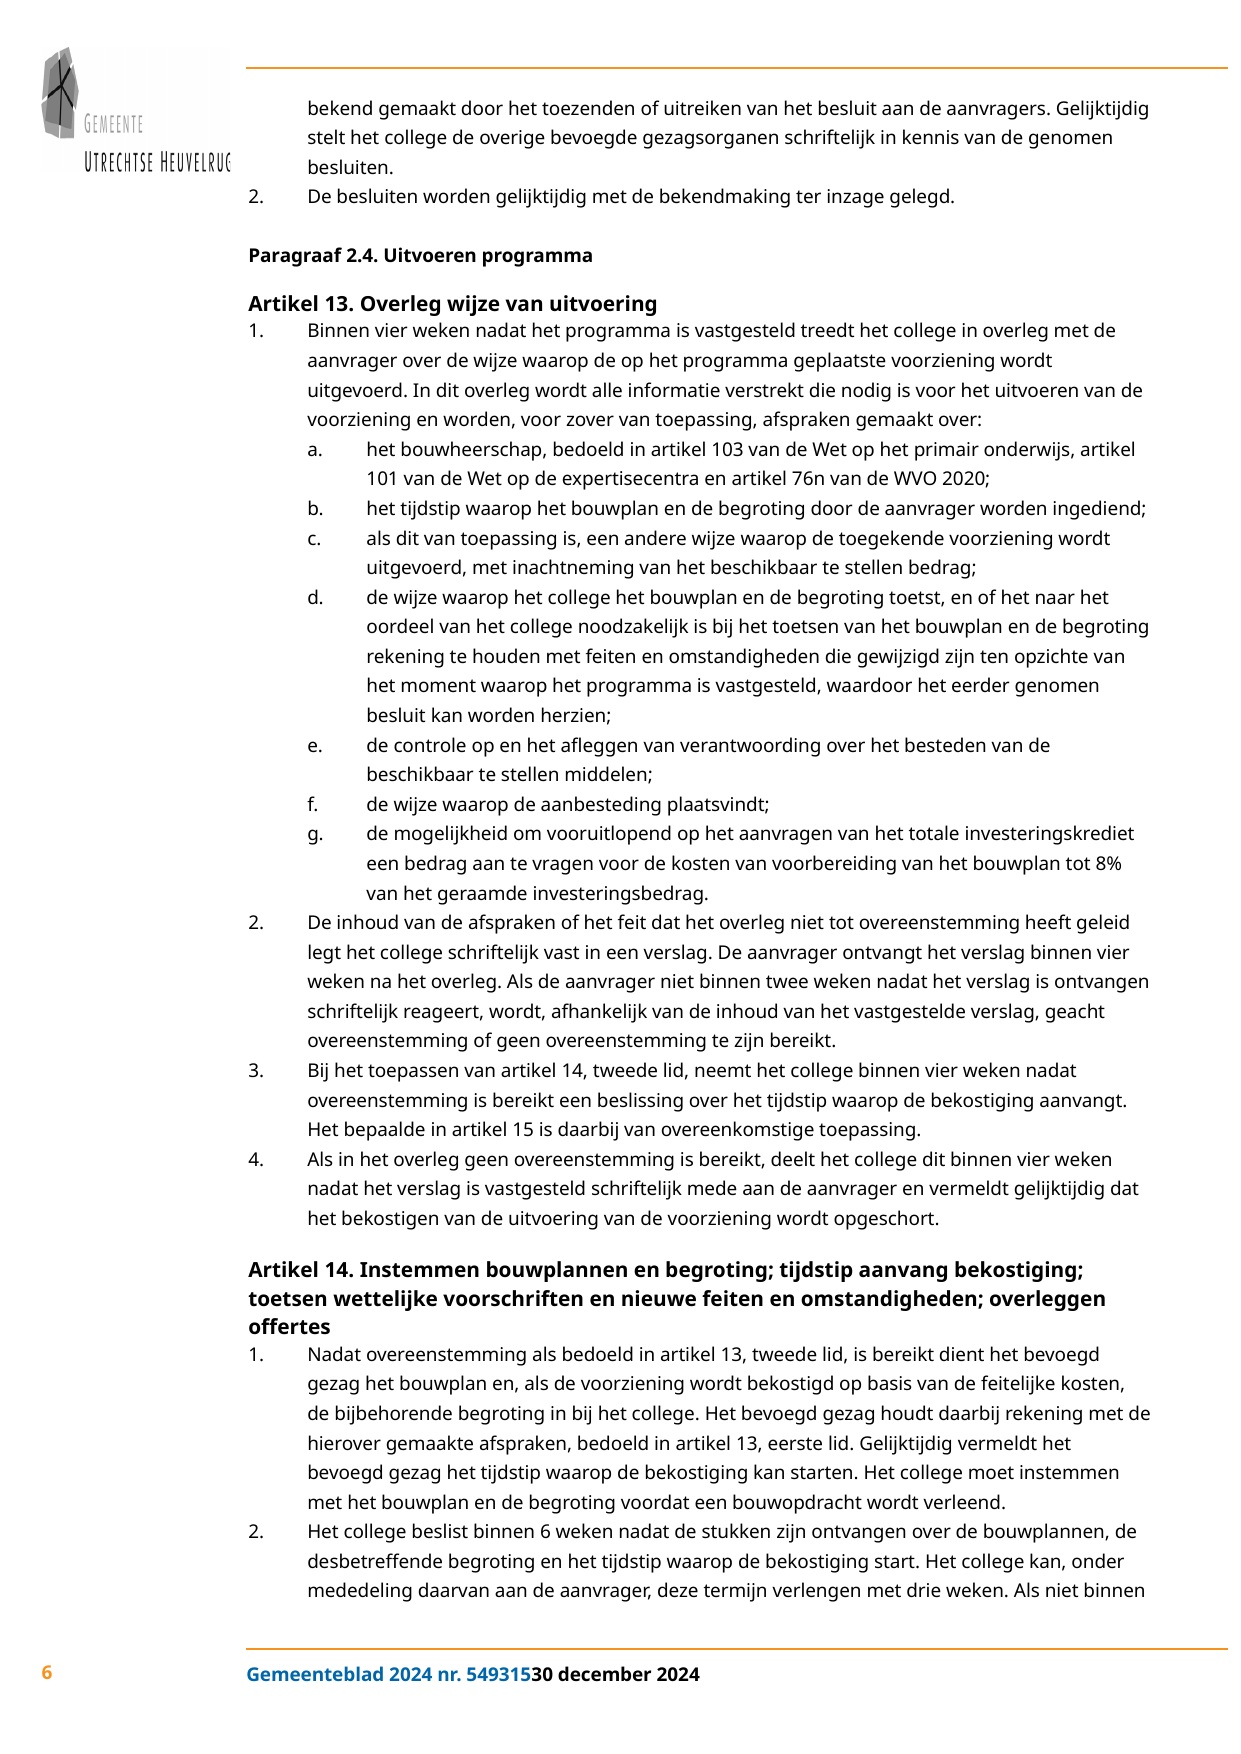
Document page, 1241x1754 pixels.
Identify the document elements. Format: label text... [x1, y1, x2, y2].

list de mogelijkheid om vooruitlopend op het aanvragen van het totale investeringskrediet een bedrag aan te vragen voor de kosten van voorbereiding van het bouwplan tot 8% van het geraamde investeringsbedrag. [307, 821, 1152, 906]
list het tijdstip waarop het bouwplan en de begroting door de aanvrager worden ingediend; [307, 495, 1152, 521]
picture [41, 47, 231, 172]
list De besluiten worden gelijktijdig met de bekendmaking ter inzage gelegd. [248, 183, 1152, 209]
text Artikel 13. Overleg wijze van uitvoering [248, 289, 1152, 318]
list De inhoud van de afspraken of het feit dat het overleg niet tot overeenstemming heeft geleid legt het college schriftelijk vast in een verslag. De aanvrager ontvangt het verslag binnen vier weken na het overleg. Als de aanvrager niet binnen twee weken nadat het verslag is ontvangen schriftelijk reageert, wordt, afhankelijk van de inhoud van het vastgestelde verslag, geacht overeenstemming of geen overeenstemming te zijn bereikt. [248, 909, 1152, 1053]
list Nadat overeenstemming als bedoeld in artikel 13, tweede lid, is bereikt dient het bevoegd gezag het bouwplan en, als de voorziening wordt bekostigd op basis van de feitelijke kosten, de bijbehorende begroting in bij het college. Het bevoegd gezag houdt daarbij rekening met de hierover gemaakte afspraken, bedoeld in artikel 13, eerste lid. Gelijktijdig vermeldt het bevoegd gezag het tijdstip waarop de bekostiging kan starten. Het college moet instemmen met het bouwplan en de begroting voordat een bouwopdracht wordt verleend. [248, 1341, 1152, 1514]
list het bouwheerschap, bedoeld in artikel 103 van de Wet op het primair onderwijs, artikel 101 van de Wet op de expertisecentra en artikel 76n van de WVO 2020; [307, 436, 1152, 491]
list bekend gemaakt door het toezenden of uitreiken van het besluit aan de aanvragers. Gelijktijdig stelt het college de overige bevoegde gezagsorganen schriftelijk in kennis van de genomen besluiten. [248, 95, 1152, 180]
list als dit van toepassing is, een andere wijze waarop de toegekende voorziening wordt uitgevoerd, met inachtneming van het beschikbaar te stellen bedrag; [307, 525, 1152, 580]
list Binnen vier weken nadat het programma is vastgesteld treedt het college in overleg met de aanvrager over de wijze waarop de op het programma geplaatste voorziening wordt uitgevoerd. In dit overleg wordt alle informatie verstrekt die nodig is voor het uitvoeren van de voorziening en worden, voor zover van toepassing, afspraken gemaakt over: [248, 318, 1152, 432]
list Het college beslist binnen 6 weken nadat de stukken zijn ontvangen over de bouwplannen, de desbetreffende begroting en het tijdstip waarop de bekostiging start. Het college kan, onder mededeling daarvan aan de aanvrager, deze termijn verlengen met drie weken. Als niet binnen [248, 1518, 1152, 1603]
text Artikel 14. Instemmen bouwplannen en begroting; tijdstip aanvang bekostiging; toetsen wettelijke voorschriften en nieuwe feiten en omstandigheden; overleggen offertes [248, 1256, 1152, 1341]
list Als in het overleg geen overeenstemming is bereikt, deelt het college dit binnen vier weken nadat het verslag is vastgesteld schriftelijk mede aan de aanvrager en vermeldt gelijktijdig dat het bekostigen van de uitvoering van de voorziening wordt opgeschort. [248, 1146, 1152, 1231]
list de controle op en het afleggen van verantwoording over het besteden van de beschikbaar te stellen middelen; [307, 732, 1152, 787]
text Paragraaf 2.4. Uitvoeren programma [248, 243, 1152, 268]
list Bij het toepassen van artikel 14, tweede lid, neemt het college binnen vier weken nadat overeenstemming is bereikt een beslissing over het tijdstip waarop de bekostiging aanvangt. Het bepaalde in artikel 15 is daarbij van overeenkomstige toepassing. [248, 1057, 1152, 1142]
list de wijze waarop de aanbesteding plaatsvindt; [307, 791, 1152, 817]
list de wijze waarop het college het bouwplan en de begroting toetst, en of het naar het oordeel van het college noodzakelijk is bij het toetsen van het bouwplan en de begroting rekening te houden met feiten en omstandigheden die gewijzigd zijn ten opzichte van het moment waarop het programma is vastgesteld, waardoor het eerder genomen besluit kan worden herzien; [307, 584, 1152, 728]
